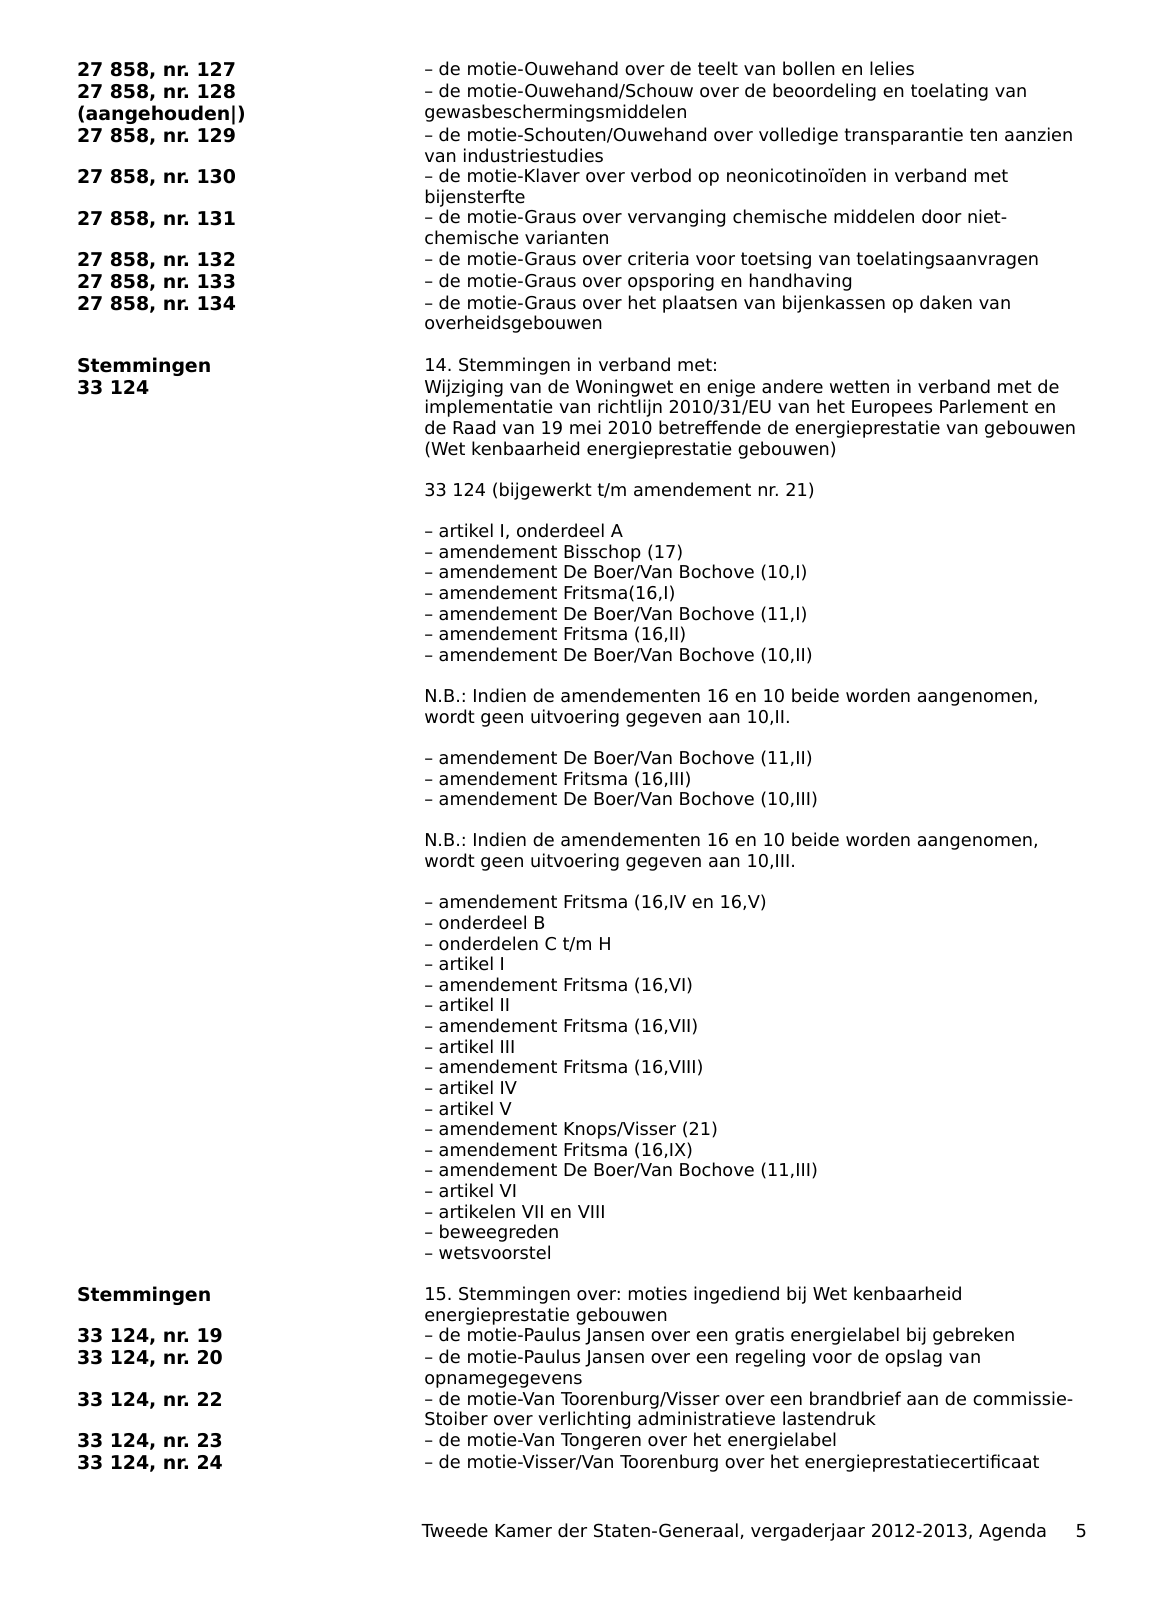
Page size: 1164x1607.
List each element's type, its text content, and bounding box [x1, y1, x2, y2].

table_cell – artikel I, onderdeel A [418, 521, 1087, 542]
table_cell [418, 334, 1087, 354]
table_cell [401, 249, 418, 271]
table_cell [401, 1284, 418, 1325]
table_cell [401, 995, 418, 1016]
table_cell [418, 665, 1087, 686]
table_cell [401, 1078, 418, 1098]
table_cell – de motie-Klaver over verbod op neonicotinoïden in verband met bijensterfte [418, 166, 1087, 207]
table_cell [401, 377, 418, 459]
table_cell [401, 624, 418, 645]
table_cell [401, 830, 418, 872]
table_cell [77, 789, 401, 810]
table_cell [77, 1181, 401, 1202]
table_cell – artikelen VII en VIII [418, 1202, 1087, 1222]
table_cell [77, 459, 401, 480]
table_cell N.B.: Indien de amendementen 16 en 10 beide worden aangenomen, wordt geen uitvoering gegeven aan 10,III. [418, 830, 1087, 872]
table_cell [401, 334, 418, 354]
table_cell [401, 1160, 418, 1181]
table_cell 27 858, nr. 131 [77, 208, 401, 249]
table_cell [77, 686, 401, 727]
table_cell [77, 1057, 401, 1078]
table_cell 15. Stemmingen over: moties ingediend bij Wet kenbaarheid energieprestatie gebouwen [418, 1284, 1087, 1325]
table_cell [401, 604, 418, 624]
table_cell [401, 1037, 418, 1057]
table_cell [401, 1222, 418, 1243]
table_cell [401, 789, 418, 810]
table_cell [401, 913, 418, 933]
table_cell – de motie-Van Tongeren over het energielabel [418, 1430, 1087, 1452]
table_cell – artikel II [418, 995, 1087, 1016]
table_cell [418, 500, 1087, 521]
table_cell [401, 954, 418, 975]
table_cell [401, 81, 418, 125]
table_cell – beweegreden [418, 1222, 1087, 1243]
table_cell – amendement Fritsma (16,VI) [418, 975, 1087, 995]
table_cell [401, 934, 418, 954]
table_cell – artikel V [418, 1099, 1087, 1119]
table_cell [77, 583, 401, 603]
table_cell [401, 583, 418, 603]
table_cell 33 124, nr. 20 [77, 1347, 401, 1388]
table_cell [77, 542, 401, 562]
table_cell [418, 872, 1087, 892]
table_cell – amendement De Boer/Van Bochove (11,III) [418, 1160, 1087, 1181]
table_cell [401, 748, 418, 768]
table_cell [77, 1016, 401, 1037]
table_cell – amendement Fritsma (16,II) [418, 624, 1087, 645]
table_cell [401, 665, 418, 686]
table_cell [418, 727, 1087, 748]
table_cell 27 858, nr. 133 [77, 271, 401, 293]
table_cell [77, 810, 401, 830]
table_cell – amendement De Boer/Van Bochove (10,III) [418, 789, 1087, 810]
table_cell 27 858, nr. 134 [77, 293, 401, 334]
table_cell [77, 995, 401, 1016]
table_cell [401, 459, 418, 480]
table_cell [77, 872, 401, 892]
table_cell [401, 1119, 418, 1140]
table_cell – artikel III [418, 1037, 1087, 1057]
table_cell [401, 769, 418, 789]
table_cell 27 858, nr. 132 [77, 249, 401, 271]
table_cell [401, 500, 418, 521]
table_cell [401, 645, 418, 665]
table_cell [401, 872, 418, 892]
table_cell [77, 1243, 401, 1263]
table_cell – de motie-Graus over het plaatsen van bijenkassen op daken van overheidsgebouwen [418, 293, 1087, 334]
table_cell [418, 810, 1087, 830]
table_cell [401, 727, 418, 748]
table_cell [77, 604, 401, 624]
table_cell [401, 1099, 418, 1119]
table_cell [401, 59, 418, 81]
table_cell [77, 645, 401, 665]
table_cell – de motie-Paulus Jansen over een regeling voor de opslag van opnamegegevens [418, 1347, 1087, 1388]
table_cell 33 124 [77, 377, 401, 459]
table_cell – amendement Fritsma (16,VIII) [418, 1057, 1087, 1078]
table_cell [401, 542, 418, 562]
table_cell [401, 1243, 418, 1263]
table_cell – amendement Fritsma (16,III) [418, 769, 1087, 789]
table_cell – onderdelen C t/m H [418, 934, 1087, 954]
table_cell [401, 1016, 418, 1037]
table_cell – amendement Fritsma (16,IX) [418, 1140, 1087, 1160]
table_cell [77, 934, 401, 954]
table_cell [77, 1222, 401, 1243]
table_cell [401, 1140, 418, 1160]
table_cell [401, 480, 418, 500]
table_cell [77, 1264, 401, 1284]
table_cell Wijziging van de Woningwet en enige andere wetten in verband met de implementatie van richtlijn 2010/31/EU van het Europees Parlement en de Raad van 19 mei 2010 betreffende de energieprestatie van gebouwen (Wet kenbaarheid energieprestatie gebouwen) [418, 377, 1087, 459]
table_cell [401, 1202, 418, 1222]
table_cell [77, 1119, 401, 1140]
table_cell [77, 562, 401, 583]
table_cell – de motie-Van Toorenburg/Visser over een brandbrief aan de commissie-Stoiber over verlichting administratieve lastendruk [418, 1389, 1087, 1430]
table_cell 27 858, nr. 128 (aangehouden|) [77, 81, 401, 125]
table_cell [77, 624, 401, 645]
table_cell – de motie-Ouwehand over de teelt van bollen en lelies [418, 59, 1087, 81]
table_cell – de motie-Visser/Van Toorenburg over het energieprestatiecertificaat [418, 1452, 1087, 1474]
table_cell [77, 830, 401, 872]
table_cell [401, 1057, 418, 1078]
table_cell [77, 1160, 401, 1181]
table_cell 33 124, nr. 22 [77, 1389, 401, 1430]
table_cell [401, 166, 418, 207]
table_cell – amendement De Boer/Van Bochove (11,I) [418, 604, 1087, 624]
table_cell [401, 1430, 418, 1452]
table_cell – artikel IV [418, 1078, 1087, 1098]
table_cell Stemmingen [77, 1284, 401, 1325]
table_cell [401, 293, 418, 334]
table_cell [77, 334, 401, 354]
table_cell 33 124 (bijgewerkt t/m amendement nr. 21) [418, 480, 1087, 500]
table_cell 33 124, nr. 19 [77, 1325, 401, 1347]
table_cell [401, 1452, 418, 1474]
table_cell [418, 1264, 1087, 1284]
table_cell [77, 500, 401, 521]
table_cell – artikel I [418, 954, 1087, 975]
table_cell 27 858, nr. 130 [77, 166, 401, 207]
table_cell – amendement De Boer/Van Bochove (11,II) [418, 748, 1087, 768]
table_cell [77, 769, 401, 789]
table_cell N.B.: Indien de amendementen 16 en 10 beide worden aangenomen, wordt geen uitvoering gegeven aan 10,II. [418, 686, 1087, 727]
table_cell [401, 355, 418, 377]
table_cell – de motie-Graus over criteria voor toetsing van toelatingsaanvragen [418, 249, 1087, 271]
table_cell [401, 125, 418, 166]
table_cell 27 858, nr. 127 [77, 59, 401, 81]
table_cell [77, 1202, 401, 1222]
table_cell – amendement Bisschop (17) [418, 542, 1087, 562]
table_cell 33 124, nr. 23 [77, 1430, 401, 1452]
table_cell [77, 892, 401, 913]
table_cell – de motie-Ouwehand/Schouw over de beoordeling en toelating van gewasbeschermingsmiddelen [418, 81, 1087, 125]
table_cell – amendement Knops/Visser (21) [418, 1119, 1087, 1140]
table_cell [401, 1181, 418, 1202]
table_cell 27 858, nr. 129 [77, 125, 401, 166]
table_cell [77, 913, 401, 933]
table_cell 14. Stemmingen in verband met: [418, 355, 1087, 377]
table_cell [77, 1099, 401, 1119]
table_cell [77, 521, 401, 542]
table_cell [401, 1264, 418, 1284]
table_cell – de motie-Graus over opsporing en handhaving [418, 271, 1087, 293]
table_cell [401, 208, 418, 249]
table_cell [77, 975, 401, 995]
table_cell [401, 975, 418, 995]
table_cell [77, 727, 401, 748]
table_cell – amendement De Boer/Van Bochove (10,I) [418, 562, 1087, 583]
table_cell [401, 271, 418, 293]
table_cell [401, 521, 418, 542]
table_cell – amendement Fritsma (16,IV en 16,V) [418, 892, 1087, 913]
table_cell [418, 459, 1087, 480]
table_cell Stemmingen [77, 355, 401, 377]
table_cell [401, 562, 418, 583]
table_cell [401, 1325, 418, 1347]
table_cell – de motie-Graus over vervanging chemische middelen door niet-chemische varianten [418, 208, 1087, 249]
table_cell – amendement Fritsma (16,VII) [418, 1016, 1087, 1037]
table_cell – de motie-Paulus Jansen over een gratis energielabel bij gebreken [418, 1325, 1087, 1347]
table_cell 33 124, nr. 24 [77, 1452, 401, 1474]
table_cell [77, 954, 401, 975]
table_cell [77, 665, 401, 686]
table_cell [401, 1347, 418, 1388]
table_cell [77, 748, 401, 768]
table_cell [401, 686, 418, 727]
table_cell – wetsvoorstel [418, 1243, 1087, 1263]
table_cell [401, 810, 418, 830]
table_cell [401, 892, 418, 913]
table_cell [77, 480, 401, 500]
table_cell [77, 1140, 401, 1160]
table_cell – onderdeel B [418, 913, 1087, 933]
table_cell – artikel VI [418, 1181, 1087, 1202]
table_cell – de motie-Schouten/Ouwehand over volledige transparantie ten aanzien van industriestudies [418, 125, 1087, 166]
table_cell [401, 1389, 418, 1430]
table_cell – amendement De Boer/Van Bochove (10,II) [418, 645, 1087, 665]
table_cell [77, 1078, 401, 1098]
table_cell – amendement Fritsma(16,I) [418, 583, 1087, 603]
table_cell [77, 1037, 401, 1057]
